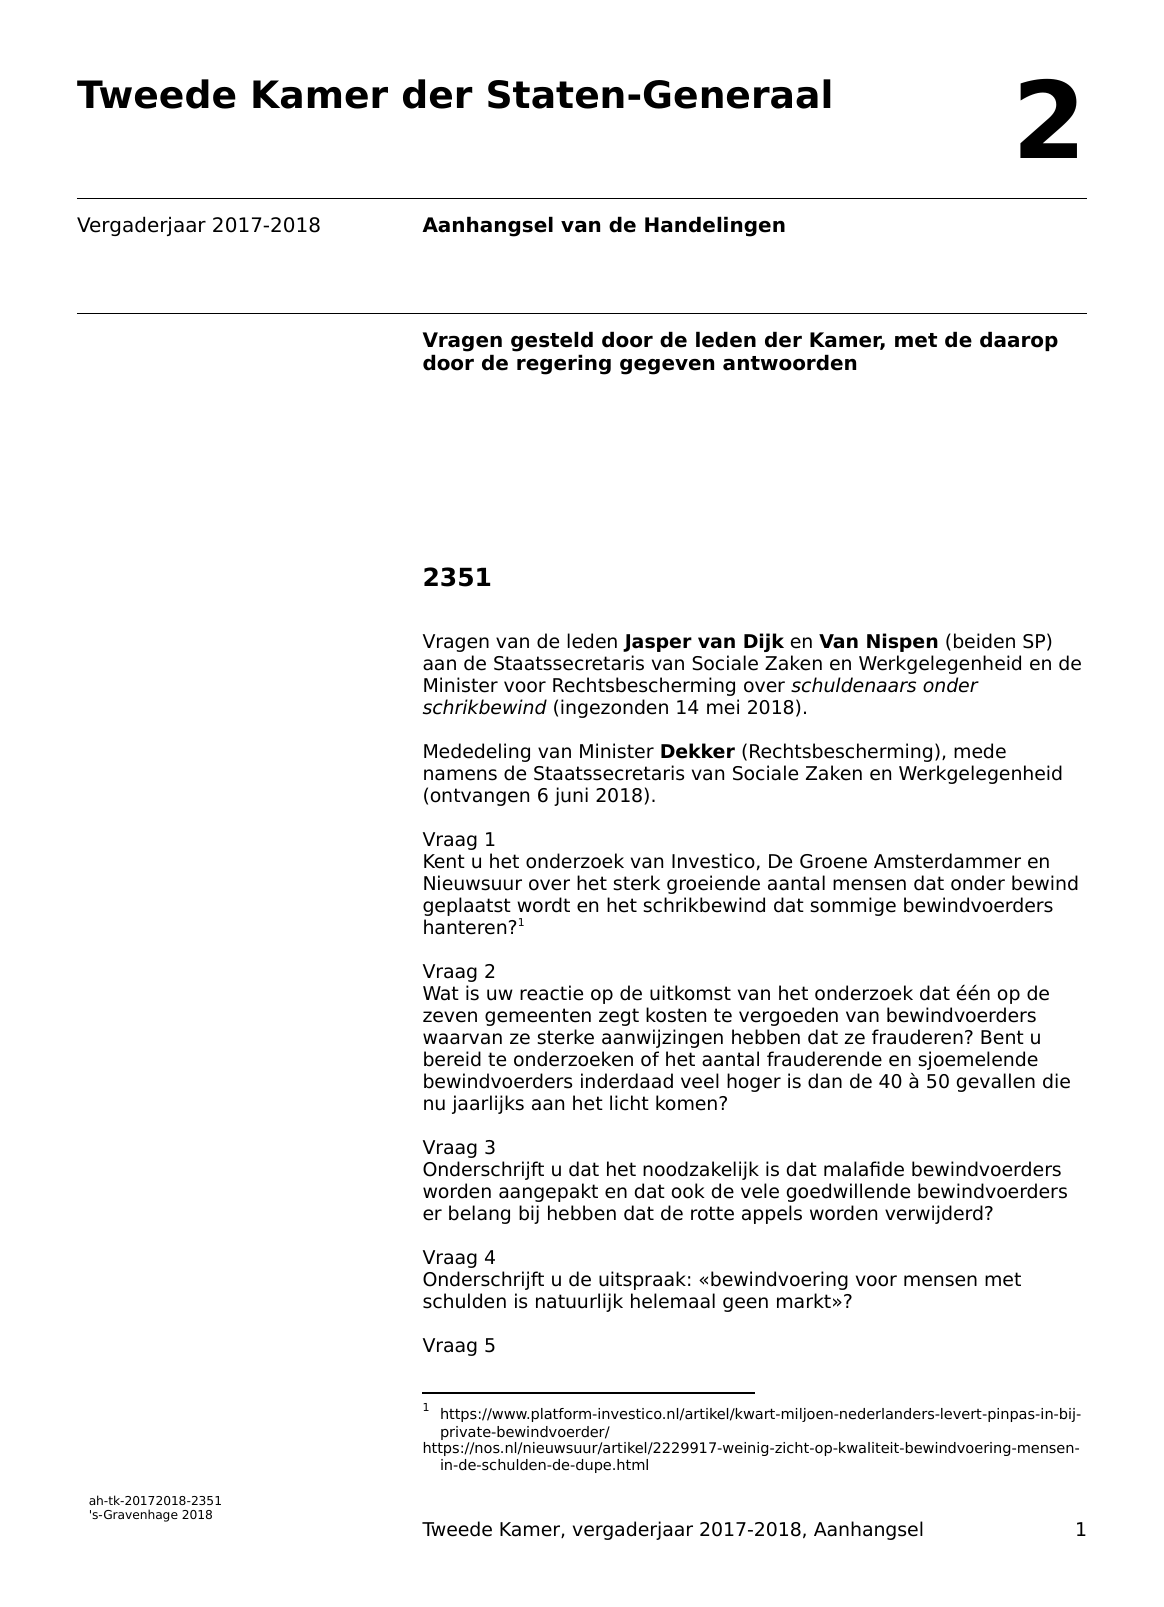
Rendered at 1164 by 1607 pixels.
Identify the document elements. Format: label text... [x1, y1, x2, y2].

table_cell Vergaderjaar 2017-2018 [77, 199, 422, 313]
text 2351 [422, 563, 1087, 592]
text https://www.platform-investico.nl/artikel/kwart-miljoen-nederlanders-levert-pinpas-in-bij-private-bewindvoerder/ [422, 1402, 1087, 1441]
table_cell Vragen gesteld door de leden der Kamer, met de daarop door de regering gegeven antwoorden [422, 314, 1087, 376]
text Kent u het onderzoek van Investico, De Groene Amsterdammer en Nieuwsuur over het sterk groeiende aantal mensen dat onder bewind geplaatst wordt en het schrikbewind dat sommige bewindvoerders hanteren? [422, 851, 1087, 939]
text Mededeling van Minister Dekker (Rechtsbescherming), mede namens de Staatssecretaris van Sociale Zaken en Werkgelegenheid (ontvangen 6 juni 2018). [422, 741, 1087, 807]
text https://nos.nl/nieuwsuur/artikel/2229917-weinig-zicht-op-kwaliteit-bewindvoering-mensen-in-de-schulden-de-dupe.html [422, 1441, 1087, 1474]
text Vraag 5 [422, 1335, 1087, 1357]
text Onderschrijft u de uitspraak: «bewindvoering voor mensen met schulden is natuurlijk helemaal geen markt»? [422, 1269, 1087, 1313]
table_header Tweede Kamer der Staten-Generaal [77, 59, 886, 198]
table_cell Aanhangsel van de Handelingen [422, 199, 1087, 313]
table_header 2 [886, 59, 1087, 198]
text Vraag 1 [422, 829, 1087, 851]
text Vragen van de leden Jasper van Dijk en Van Nispen (beiden SP) aan de Staatssecretaris van Sociale Zaken en Werkgelegenheid en de Minister voor Rechtsbescherming over schuldenaars onder schrikbewind (ingezonden 14 mei 2018). [422, 631, 1087, 718]
text Onderschrijft u dat het noodzakelijk is dat malafide bewindvoerders worden aangepakt en dat ook de vele goedwillende bewindvoerders er belang bij hebben dat de rotte appels worden verwijderd? [422, 1159, 1087, 1225]
text ah-tk-20172018-2351 [88, 1494, 323, 1508]
table_cell [77, 314, 422, 376]
text Wat is uw reactie op de uitkomst van het onderzoek dat één op de zeven gemeenten zegt kosten te vergoeden van bewindvoerders waarvan ze sterke aanwijzingen hebben dat ze frauderen? Bent u bereid te onderzoeken of het aantal frauderende en sjoemelende bewindvoerders inderdaad veel hoger is dan de 40 à 50 gevallen die nu jaarlijks aan het licht komen? [422, 983, 1087, 1115]
text 's-Gravenhage 2018 [88, 1508, 323, 1522]
text Vraag 4 [422, 1247, 1087, 1269]
text Vraag 2 [422, 961, 1087, 983]
text Vraag 3 [422, 1137, 1087, 1159]
